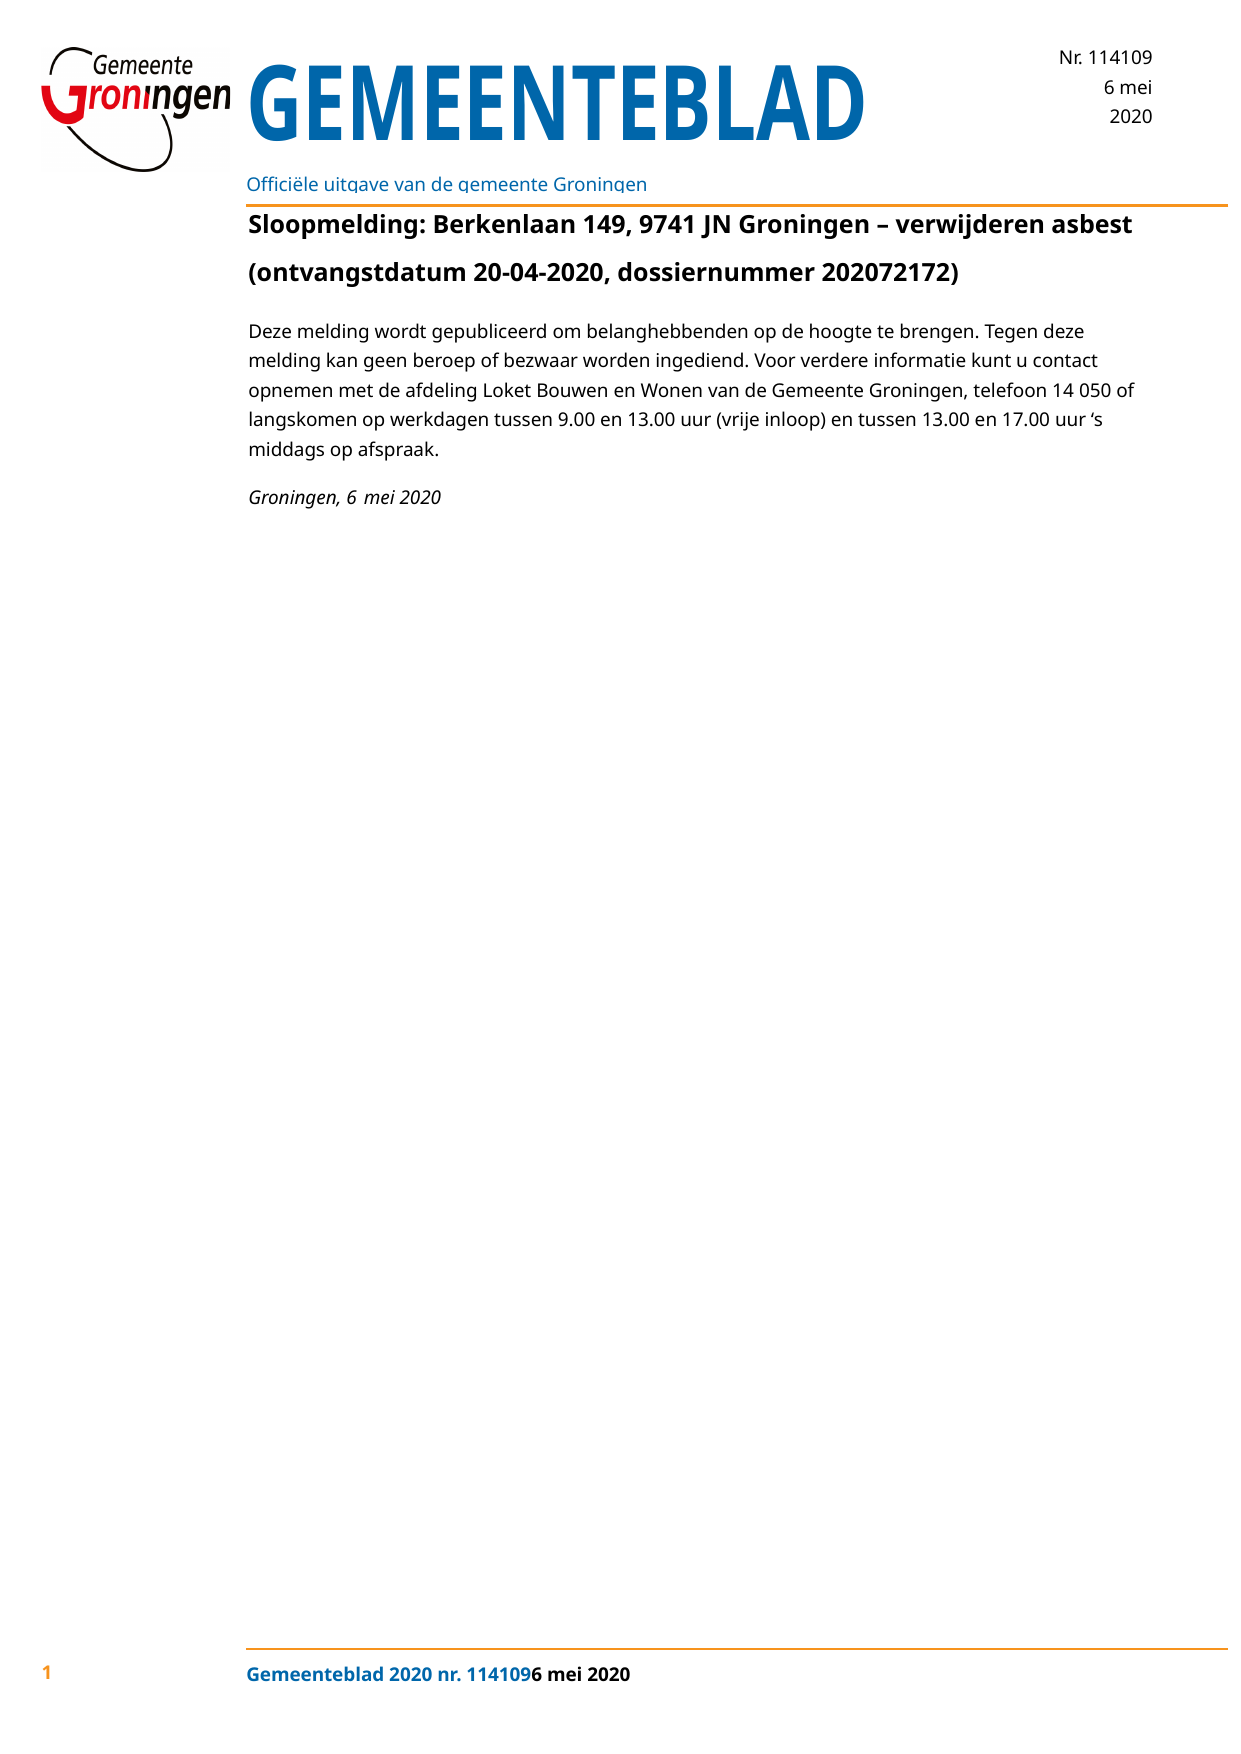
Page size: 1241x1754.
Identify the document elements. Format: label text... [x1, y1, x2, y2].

picture [41, 47, 231, 172]
text Deze melding wordt gepubliceerd om belanghebbenden op de hoogte te brengen. Tegen deze melding kan geen beroep of bezwaar worden ingediend. Voor verdere informatie kunt u contact opnemen met de afdeling Loket Bouwen en Wonen van de Gemeente Groningen, telefoon 14 050 of langskomen op werkdagen tussen 9.00 en 13.00 uur (vrije inloop) en tussen 13.00 en 17.00 uur ‘s middags op afspraak. [248, 318, 1152, 462]
text Sloopmelding: Berkenlaan 149, 9741 JN Groningen – verwijderen asbest (ontvangstdatum 20-04-2020, dossiernummer 202072172) [248, 207, 1152, 288]
text Groningen, 6 mei 2020 [248, 484, 1152, 510]
